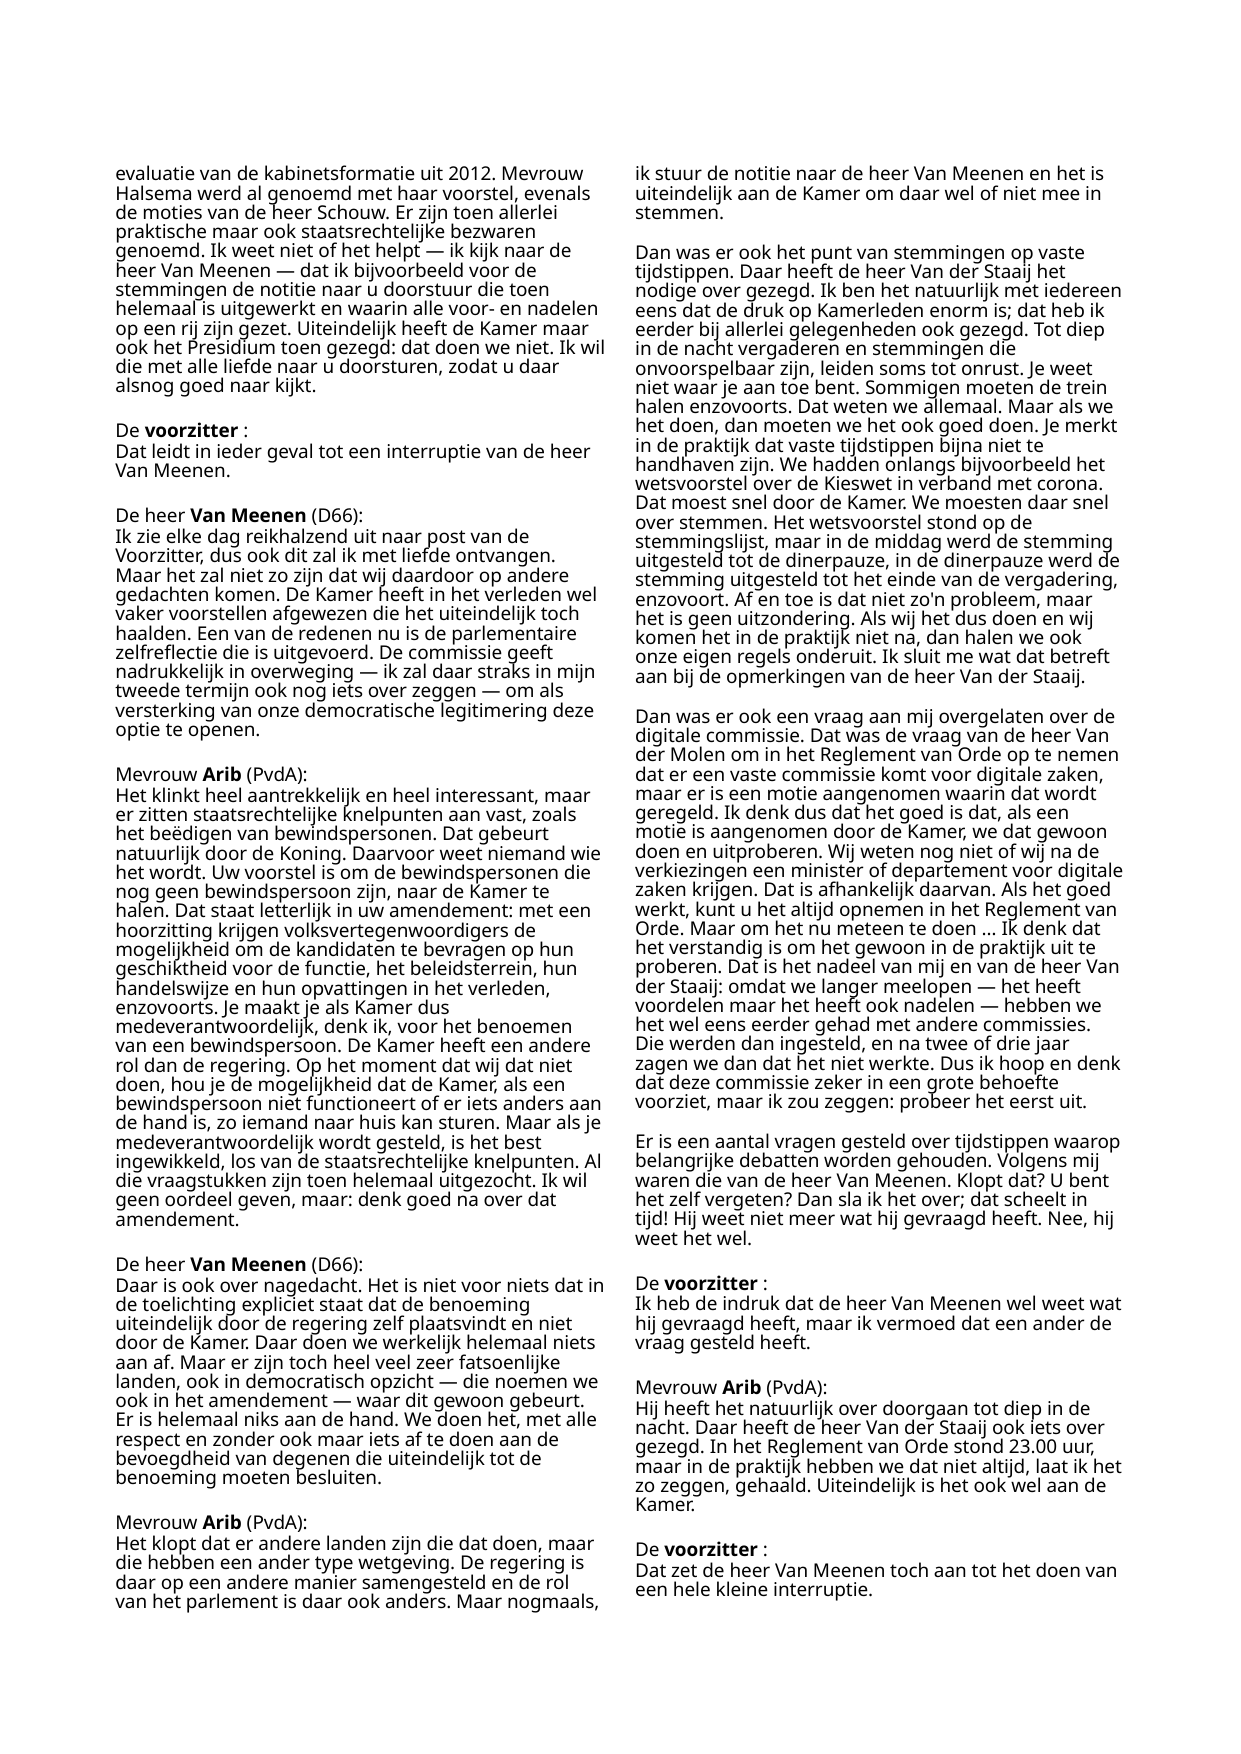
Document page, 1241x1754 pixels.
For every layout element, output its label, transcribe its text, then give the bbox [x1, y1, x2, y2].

text evaluatie van de kabinetsformatie uit 2012. Mevrouw Halsema werd al genoemd met haar voorstel, evenals de moties van de heer Schouw. Er zijn toen allerlei praktische maar ook staatsrechtelijke bezwaren genoemd. Ik weet niet of het helpt — ik kijk naar de heer Van Meenen — dat ik bijvoorbeeld voor de stemmingen de notitie naar u doorstuur die toen helemaal is uitgewerkt en waarin alle voor- en nadelen op een rij zijn gezet. Uiteindelijk heeft de Kamer maar ook het Presidium toen gezegd: dat doen we niet. Ik wil die met alle liefde naar u doorsturen, zodat u daar alsnog goed naar kijkt. [115, 165, 605, 397]
text Mevrouw Arib (PvdA): [635, 1374, 1125, 1400]
text Mevrouw Arib (PvdA): [115, 761, 605, 787]
text Er is een aantal vragen gesteld over tijdstippen waarop belangrijke debatten worden gehouden. Volgens mij waren die van de heer Van Meenen. Klopt dat? U bent het zelf vergeten? Dan sla ik het over; dat scheelt in tijd! Hij weet niet meer wat hij gevraagd heeft. Nee, hij weet het wel. [635, 1133, 1125, 1249]
text De heer Van Meenen (D66): [115, 1251, 605, 1277]
text Mevrouw Arib (PvdA): [115, 1509, 605, 1535]
text ik stuur de notitie naar de heer Van Meenen en het is uiteindelijk aan de Kamer om daar wel of niet mee in stemmen. [635, 165, 1125, 223]
text Daar is ook over nagedacht. Het is niet voor niets dat in de toelichting expliciet staat dat de benoeming uiteindelijk door de regering zelf plaatsvindt en niet door de Kamer. Daar doen we werkelijk helemaal niets aan af. Maar er zijn toch heel veel zeer fatsoenlijke landen, ook in democratisch opzicht — die noemen we ook in het amendement — waar dit gewoon gebeurt. Er is helemaal niks aan de hand. We doen het, met alle respect en zonder ook maar iets af te doen aan de bevoegdheid van degenen die uiteindelijk tot de benoeming moeten besluiten. [115, 1277, 605, 1488]
text Dan was er ook het punt van stemmingen op vaste tijdstippen. Daar heeft de heer Van der Staaij het nodige over gezegd. Ik ben het natuurlijk met iedereen eens dat de druk op Kamerleden enorm is; dat heb ik eerder bij allerlei gelegenheden ook gezegd. Tot diep in de nacht vergaderen en stemmingen die onvoorspelbaar zijn, leiden soms tot onrust. Je weet niet waar je aan toe bent. Sommigen moeten de trein halen enzovoorts. Dat weten we allemaal. Maar als we het doen, dan moeten we het ook goed doen. Je merkt in de praktijk dat vaste tijdstippen bijna niet te handhaven zijn. We hadden onlangs bijvoorbeeld het wetsvoorstel over de Kieswet in verband met corona. Dat moest snel door de Kamer. We moesten daar snel over stemmen. Het wetsvoorstel stond op de stemmingslijst, maar in de middag werd de stemming uitgesteld tot de dinerpauze, in de dinerpauze werd de stemming uitgesteld tot het einde van de vergadering, enzovoort. Af en toe is dat niet zo'n probleem, maar het is geen uitzondering. Als wij het dus doen en wij komen het in de praktijk niet na, dan halen we ook onze eigen regels onderuit. Ik sluit me wat dat betreft aan bij de opmerkingen van de heer Van der Staaij. [635, 244, 1125, 687]
text De voorzitter : [635, 1536, 1125, 1562]
text Het klinkt heel aantrekkelijk en heel interessant, maar er zitten staatsrechtelijke knelpunten aan vast, zoals het beëdigen van bewindspersonen. Dat gebeurt natuurlijk door de Koning. Daarvoor weet niemand wie het wordt. Uw voorstel is om de bewindspersonen die nog geen bewindspersoon zijn, naar de Kamer te halen. Dat staat letterlijk in uw amendement: met een hoorzitting krijgen volksvertegenwoordigers de mogelijkheid om de kandidaten te bevragen op hun geschiktheid voor de functie, het beleidsterrein, hun handelswijze en hun opvattingen in het verleden, enzovoorts. Je maakt je als Kamer dus medeverantwoordelijk, denk ik, voor het benoemen van een bewindspersoon. De Kamer heeft een andere rol dan de regering. Op het moment dat wij dat niet doen, hou je de mogelijkheid dat de Kamer, als een bewindspersoon niet functioneert of er iets anders aan de hand is, zo iemand naar huis kan sturen. Maar als je medeverantwoordelijk wordt gesteld, is het best ingewikkeld, los van de staatsrechtelijke knelpunten. Al die vraagstukken zijn toen helemaal uitgezocht. Ik wil geen oordeel geven, maar: denk goed na over dat amendement. [115, 787, 605, 1230]
text Dat leidt in ieder geval tot een interruptie van de heer Van Meenen. [115, 443, 605, 482]
text Dan was er ook een vraag aan mij overgelaten over de digitale commissie. Dat was de vraag van de heer Van der Molen om in het Reglement van Orde op te nemen dat er een vaste commissie komt voor digitale zaken, maar er is een motie aangenomen waarin dat wordt geregeld. Ik denk dus dat het goed is dat, als een motie is aangenomen door de Kamer, we dat gewoon doen en uitproberen. Wij weten nog niet of wij na de verkiezingen een minister of departement voor digitale zaken krijgen. Dat is afhankelijk daarvan. Als het goed werkt, kunt u het altijd opnemen in het Reglement van Orde. Maar om het nu meteen te doen … Ik denk dat het verstandig is om het gewoon in de praktijk uit te proberen. Dat is het nadeel van mij en van de heer Van der Staaij: omdat we langer meelopen — het heeft voordelen maar het heeft ook nadelen — hebben we het wel eens eerder gehad met andere commissies. Die werden dan ingesteld, en na twee of drie jaar zagen we dan dat het niet werkte. Dus ik hoop en denk dat deze commissie zeker in een grote behoefte voorziet, maar ik zou zeggen: probeer het eerst uit. [635, 708, 1125, 1112]
text De voorzitter : [115, 417, 605, 443]
text De voorzitter : [635, 1270, 1125, 1295]
text De heer Van Meenen (D66): [115, 502, 605, 528]
text Ik heb de indruk dat de heer Van Meenen wel weet wat hij gevraagd heeft, maar ik vermoed dat een ander de vraag gesteld heeft. [635, 1295, 1125, 1353]
text Dat zet de heer Van Meenen toch aan tot het doen van een hele kleine interruptie. [635, 1562, 1125, 1601]
text Hij heeft het natuurlijk over doorgaan tot diep in de nacht. Daar heeft de heer Van der Staaij ook iets over gezegd. In het Reglement van Orde stond 23.00 uur, maar in de praktijk hebben we dat niet altijd, laat ik het zo zeggen, gehaald. Uiteindelijk is het ook wel aan de Kamer. [635, 1400, 1125, 1515]
text Het klopt dat er andere landen zijn die dat doen, maar die hebben een ander type wetgeving. De regering is daar op een andere manier samengesteld en de rol van het parlement is daar ook anders. Maar nogmaals, [115, 1535, 605, 1612]
text Ik zie elke dag reikhalzend uit naar post van de Voorzitter, dus ook dit zal ik met liefde ontvangen. Maar het zal niet zo zijn dat wij daardoor op andere gedachten komen. De Kamer heeft in het verleden wel vaker voorstellen afgewezen die het uiteindelijk toch haalden. Een van de redenen nu is de parlementaire zelfreflectie die is uitgevoerd. De commissie geeft nadrukkelijk in overweging — ik zal daar straks in mijn tweede termijn ook nog iets over zeggen — om als versterking van onze democratische legitimering deze optie te openen. [115, 528, 605, 740]
